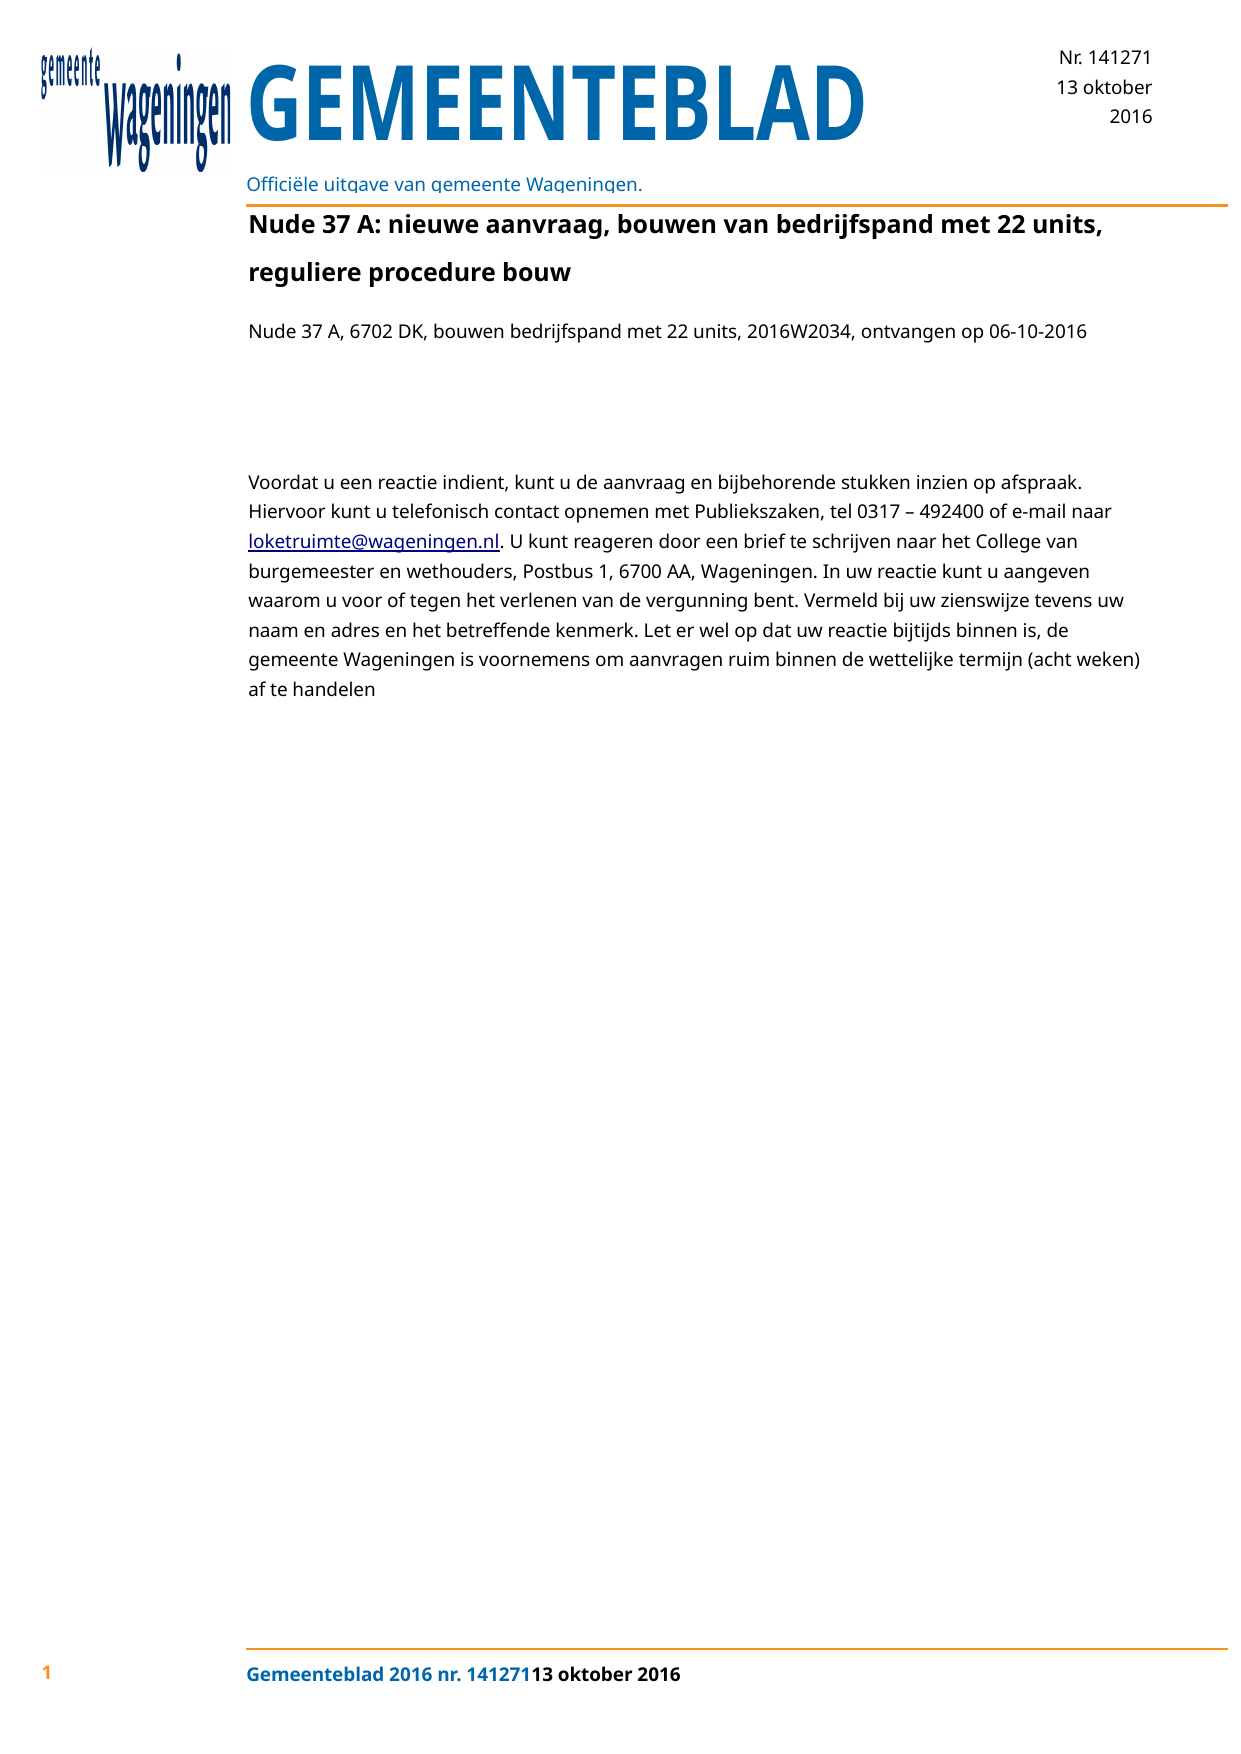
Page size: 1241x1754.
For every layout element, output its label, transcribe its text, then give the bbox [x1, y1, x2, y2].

text Voordat u een reactie indient, kunt u de aanvraag en bijbehorende stukken inzien op afspraak. Hiervoor kunt u telefonisch contact opnemen met Publiekszaken, tel 0317 – 492400 of e-mail naar loketruimte@wageningen.nl. U kunt reageren door een brief te schrijven naar het College van burgemeester en wethouders, Postbus 1, 6700 AA, Wageningen. In uw reactie kunt u aangeven waarom u voor of tegen het verlenen van de vergunning bent. Vermeld bij uw zienswijze tevens uw naam en adres en het betreffende kenmerk. Let er wel op dat uw reactie bijtijds binnen is, de gemeente Wageningen is voornemens om aanvragen ruim binnen de wettelijke termijn (acht weken) af te handelen [248, 469, 1152, 702]
text Nude 37 A, 6702 DK, bouwen bedrijfspand met 22 units, 2016W2034, ontvangen op 06-10-2016 [248, 318, 1152, 344]
picture [41, 47, 231, 172]
text Nude 37 A: nieuwe aanvraag, bouwen van bedrijfspand met 22 units, reguliere procedure bouw [248, 207, 1152, 288]
